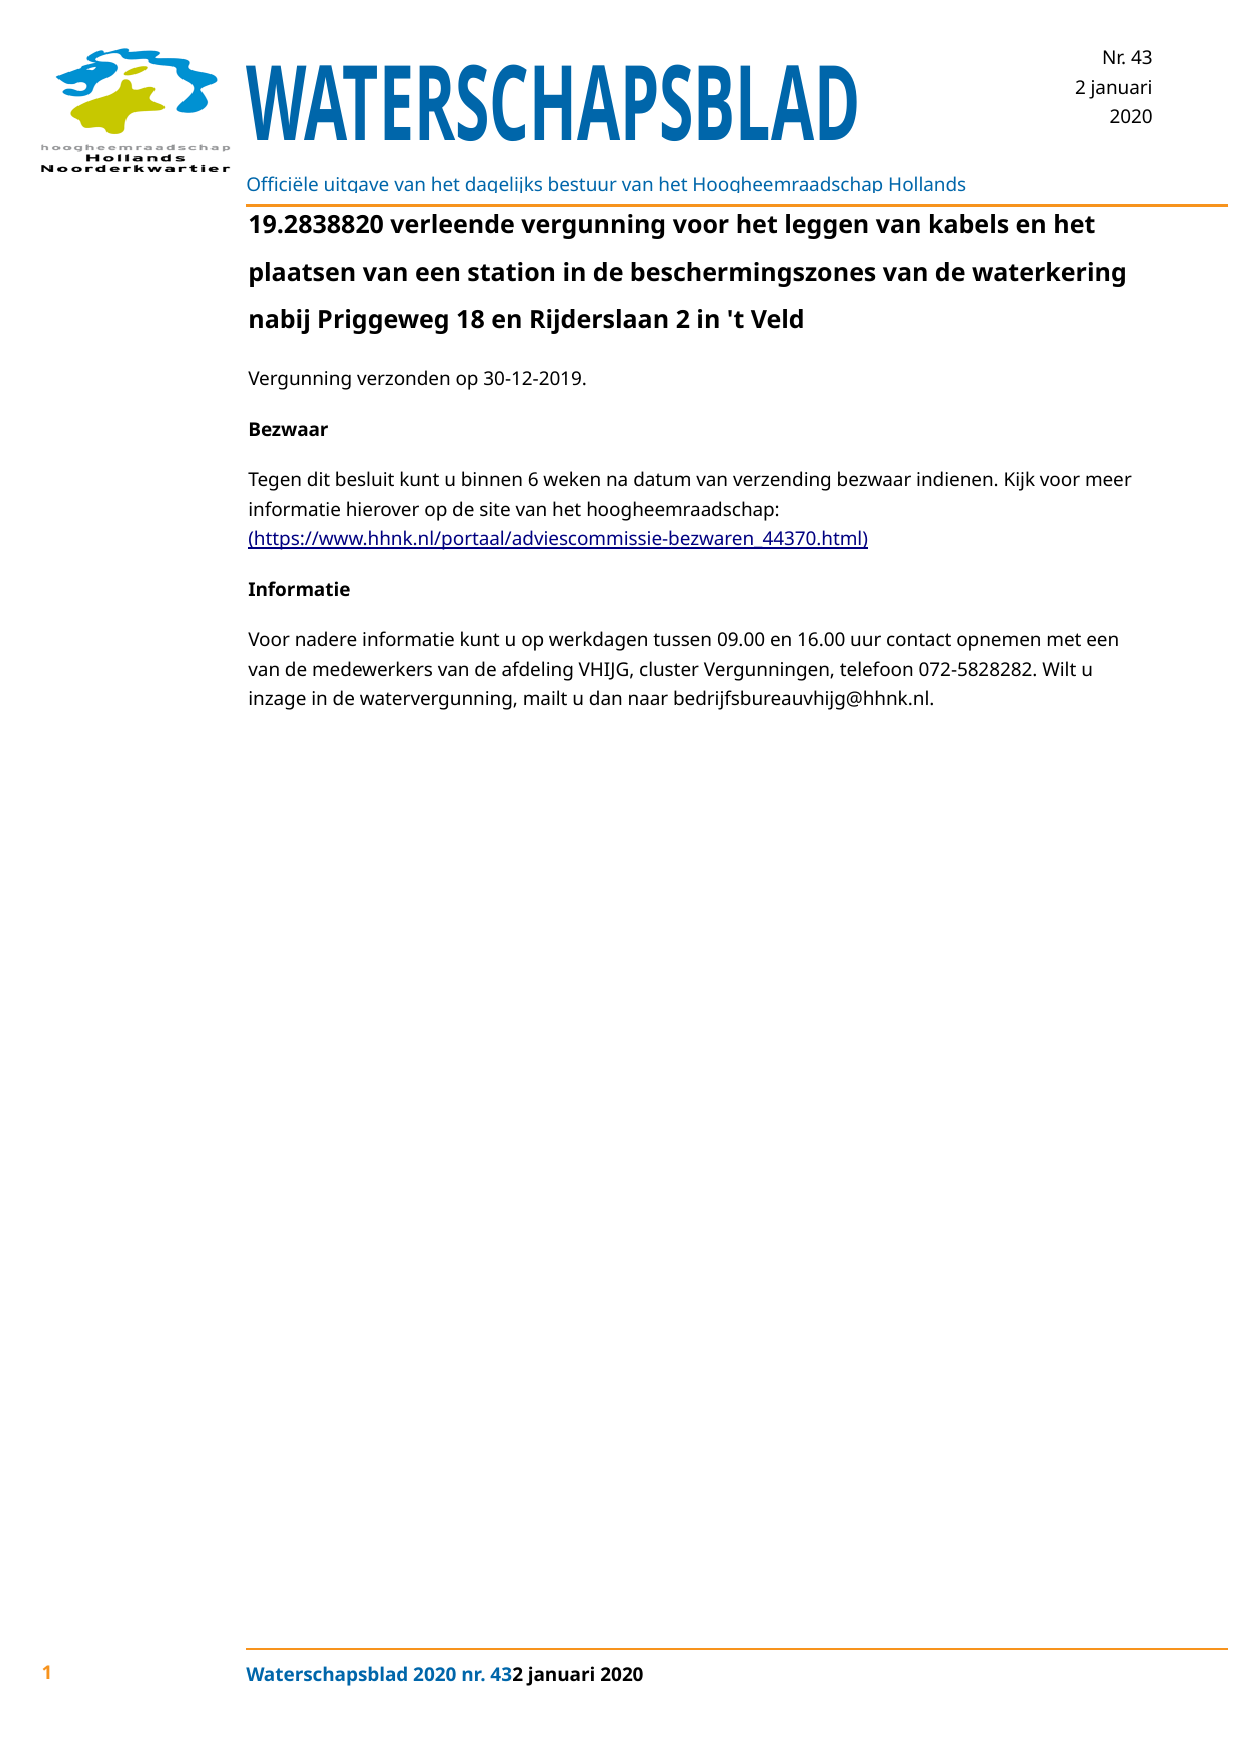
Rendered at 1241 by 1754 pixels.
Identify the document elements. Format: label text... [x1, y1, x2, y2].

text Tegen dit besluit kunt u binnen 6 weken na datum van verzending bezwaar indienen. Kijk voor meer informatie hierover op de site van het hoogheemraadschap: (https://www.hhnk.nl/portaal/adviescommissie-bezwaren_44370.html) [248, 466, 1152, 551]
text Vergunning verzonden op 30-12-2019. [248, 366, 1152, 391]
text Voor nadere informatie kunt u op werkdagen tussen 09.00 en 16.00 uur contact opnemen met een van de medewerkers van de afdeling VHIJG, cluster Vergunningen, telefoon 072-5828282. Wilt u inzage in de watervergunning, mailt u dan naar bedrijfsbureauvhijg@hhnk.nl. [248, 626, 1152, 711]
text Bezwaar [248, 416, 1152, 442]
text 19.2838820 verleende vergunning voor het leggen van kabels en het plaatsen van een station in de beschermingszones van de waterkering nabij Priggeweg 18 en Rijderslaan 2 in 't Veld [248, 207, 1152, 336]
picture [41, 47, 231, 172]
text Informatie [248, 576, 1152, 602]
